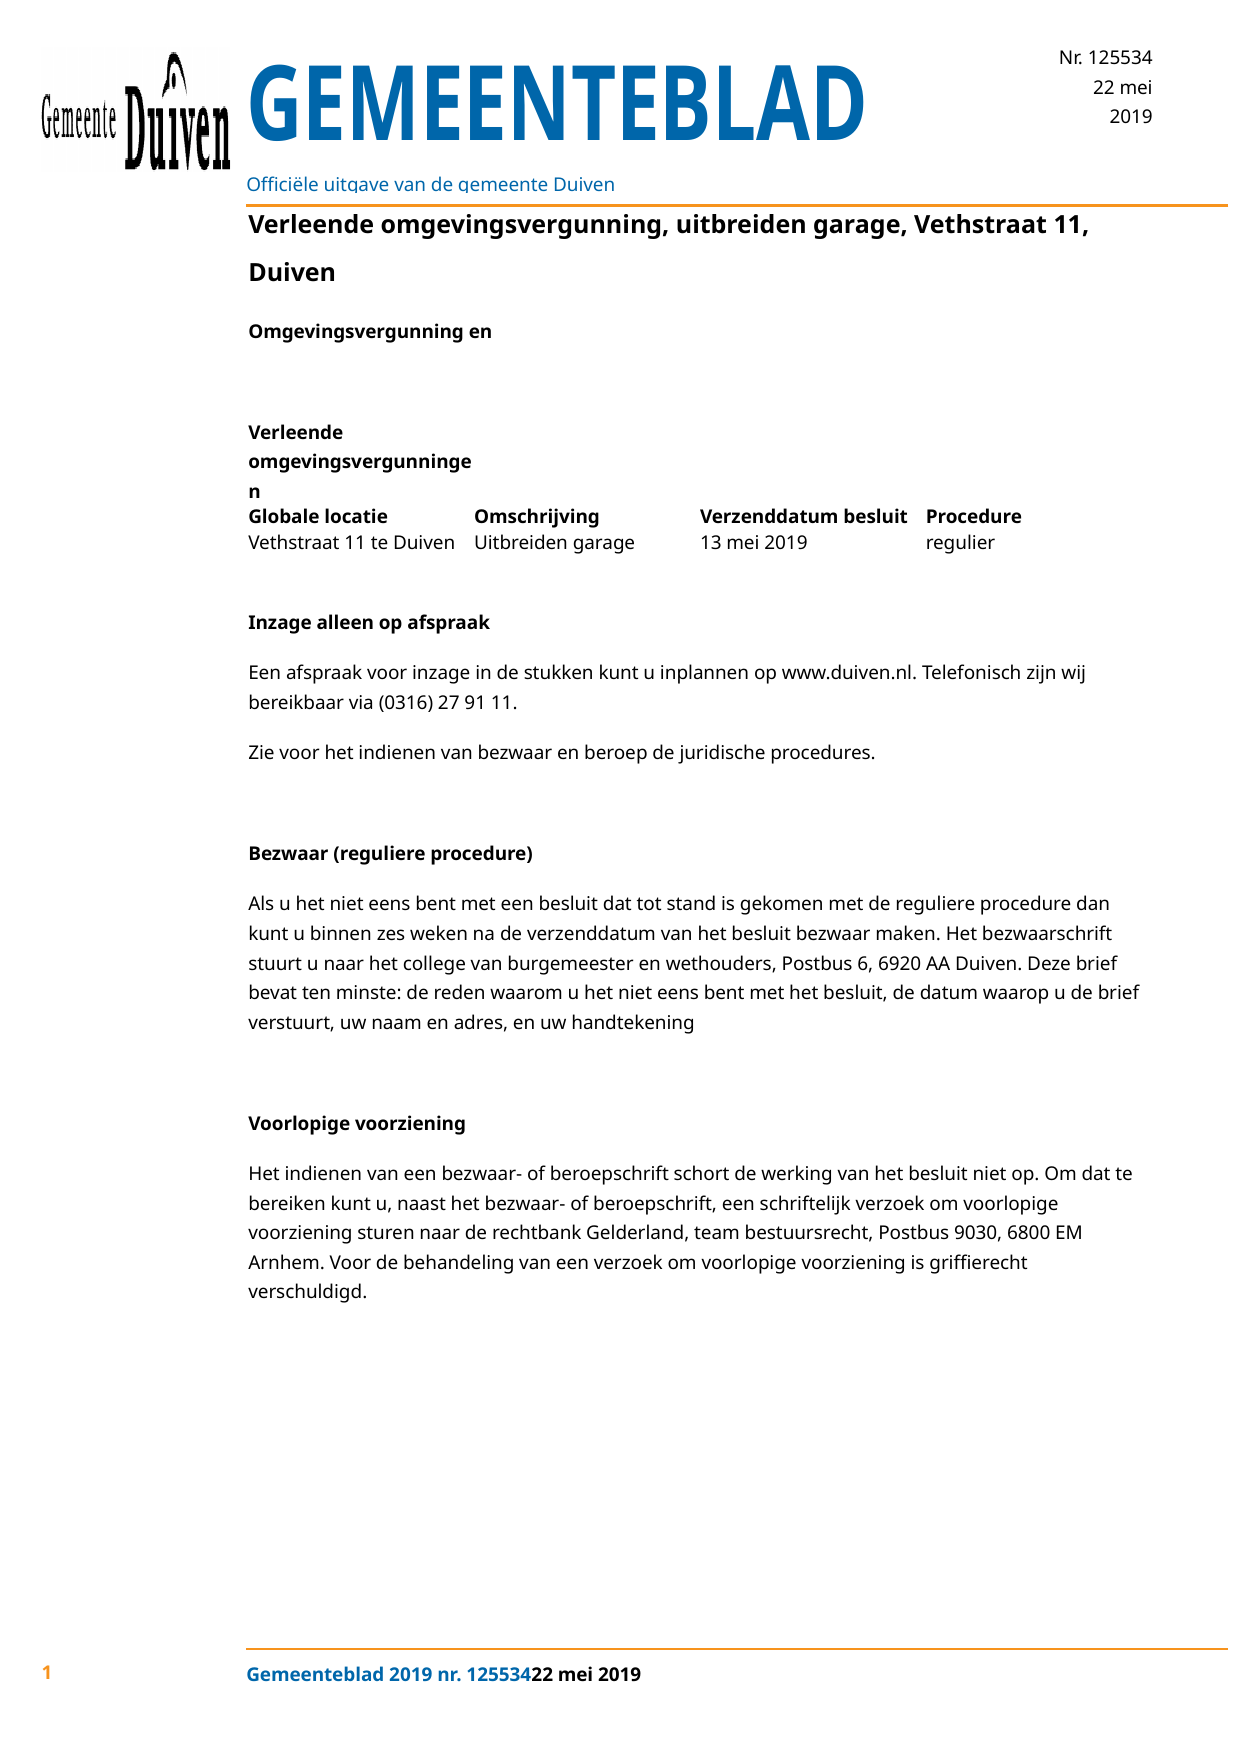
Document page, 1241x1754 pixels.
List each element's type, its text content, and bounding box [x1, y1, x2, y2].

text Het indienen van een bezwaar- of beroepschrift schort de werking van het besluit niet op. Om dat te bereiken kunt u, naast het bezwaar- of beroepschrift, een schriftelijk verzoek om voorlopige voorziening sturen naar de rechtbank Gelderland, team bestuursrecht, Postbus 9030, 6800 EM Arnhem. Voor de behandeling van een verzoek om voorlopige voorziening is griffierecht verschuldigd. [248, 1160, 1152, 1304]
text Voorlopige voorziening [248, 1110, 1152, 1135]
table_cell Globale locatie [248, 504, 474, 529]
table_cell Uitbreiden garage [474, 530, 700, 555]
text Inzage alleen op afspraak [248, 609, 1152, 634]
text Als u het niet eens bent met een besluit dat tot stand is gekomen met de reguliere procedure dan kunt u binnen zes weken na de verzenddatum van het besluit bezwaar maken. Het bezwaarschrift stuurt u naar het college van burgemeester en wethouders, Postbus 6, 6920 AA Duiven. Deze brief bevat ten minste: de reden waarom u het niet eens bent met het besluit, de datum waarop u de brief verstuurt, uw naam en adres, en uw handtekening [248, 891, 1152, 1034]
text Bezwaar (reguliere procedure) [248, 840, 1152, 866]
table_cell 13 mei 2019 [700, 530, 926, 555]
text Een afspraak voor inzage in de stukken kunt u inplannen op www.duiven.nl. Telefonisch zijn wij bereikbaar via (0316) 27 91 11. [248, 659, 1152, 714]
text Verleende omgevingsvergunning, uitbreiden garage, Vethstraat 11, Duiven [248, 207, 1152, 288]
table_cell Verzenddatum besluit [700, 504, 926, 529]
picture [41, 47, 231, 172]
table_cell Vethstraat 11 te Duiven [248, 530, 474, 555]
text Zie voor het indienen van bezwaar en beroep de juridische procedures. [248, 739, 1152, 765]
table_cell Omschrijving [474, 504, 700, 529]
text Omgevingsvergunning en [248, 318, 1152, 344]
table_cell regulier [926, 530, 1152, 555]
table_cell Procedure [926, 504, 1152, 529]
table_header Verleende omgevingsvergunningen [248, 419, 474, 504]
